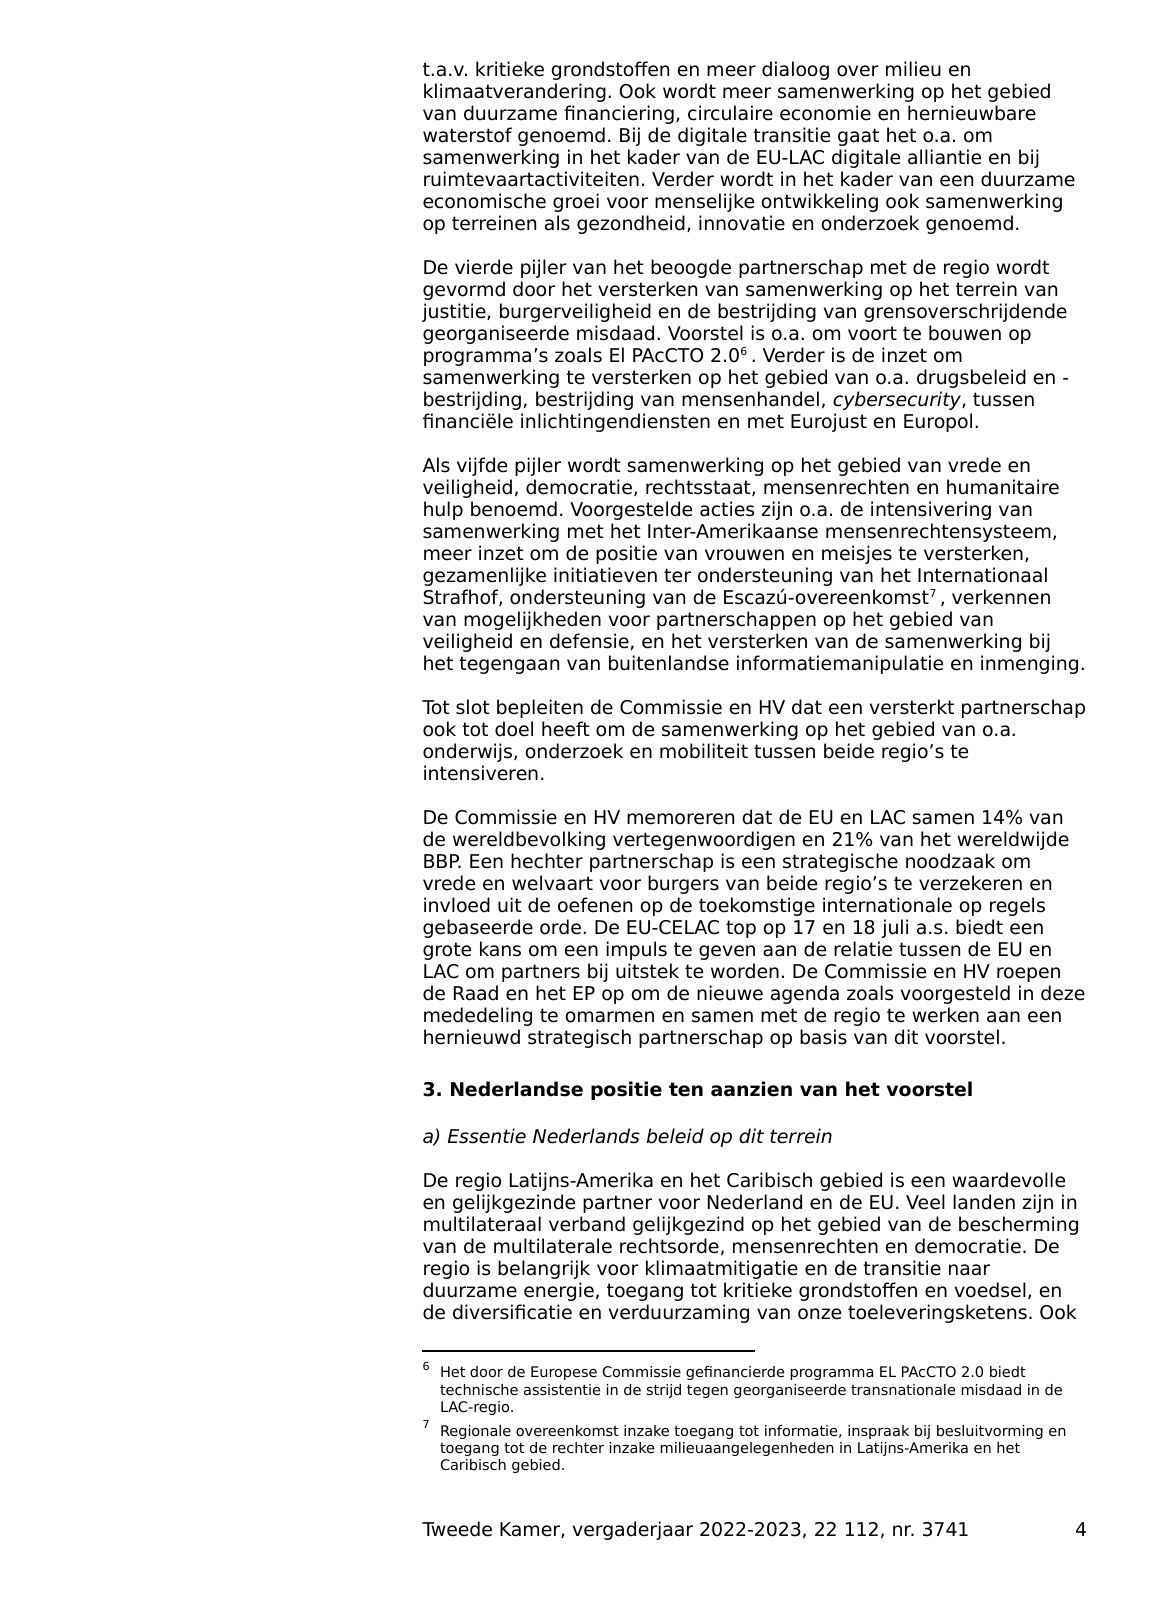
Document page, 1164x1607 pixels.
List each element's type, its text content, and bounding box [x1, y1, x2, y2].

text Tot slot bepleiten de Commissie en HV dat een versterkt partnerschap ook tot doel heeft om de samenwerking op het gebied van o.a. onderwijs, onderzoek en mobiliteit tussen beide regio’s te intensiveren. [422, 697, 1087, 785]
subtitle a) Essentie Nederlands beleid op dit terrein [422, 1126, 1087, 1148]
text De regio Latijns-Amerika en het Caribisch gebied is een waardevolle en gelijkgezinde partner voor Nederland en de EU. Veel landen zijn in multilateraal verband gelijkgezind op het gebied van de bescherming van de multilaterale rechtsorde, mensenrechten en democratie. De regio is belangrijk voor klimaatmitigatie en de transitie naar duurzame energie, toegang tot kritieke grondstoffen en voedsel, en de diversificatie en verduurzaming van onze toeleveringsketens. Ook [422, 1170, 1087, 1324]
text De Commissie en HV memoreren dat de EU en LAC samen 14% van de wereldbevolking vertegenwoordigen en 21% van het wereldwijde BBP. Een hechter partnerschap is een strategische noodzaak om vrede en welvaart voor burgers van beide regio’s te verzekeren en invloed uit de oefenen op de toekomstige internationale op regels gebaseerde orde. De EU-CELAC top op 17 en 18 juli a.s. biedt een grote kans om een impuls te geven aan de relatie tussen de EU en LAC om partners bij uitstek te worden. De Commissie en HV roepen de Raad en het EP op om de nieuwe agenda zoals voorgesteld in deze mededeling te omarmen en samen met de regio te werken aan een hernieuwd strategisch partnerschap op basis van dit voorstel. [422, 807, 1087, 1049]
subtitle 3. Nederlandse positie ten aanzien van het voorstel [422, 1079, 1087, 1101]
text Regionale overeenkomst inzake toegang tot informatie, inspraak bij besluitvorming en toegang tot de rechter inzake milieuaangelegenheden in Latijns-Amerika en het Caribisch gebied. [422, 1418, 1087, 1474]
text Het door de Europese Commissie gefinancierde programma EL PAcCTO 2.0 biedt technische assistentie in de strijd tegen georganiseerde transnationale misdaad in de LAC-regio. [422, 1360, 1087, 1416]
text Als vijfde pijler wordt samenwerking op het gebied van vrede en veiligheid, democratie, rechtsstaat, mensenrechten en humanitaire hulp benoemd. Voorgestelde acties zijn o.a. de intensivering van samenwerking met het Inter-Amerikaanse mensenrechtensysteem, meer inzet om de positie van vrouwen en meisjes te versterken, gezamenlijke initiatieven ter ondersteuning van het Internationaal Strafhof, ondersteuning van de Escazú-overeenkomst, verkennen van mogelijkheden voor partnerschappen op het gebied van veiligheid en defensie, en het versterken van de samenwerking bij het tegengaan van buitenlandse informatiemanipulatie en inmenging. [422, 455, 1087, 675]
text De vierde pijler van het beoogde partnerschap met de regio wordt gevormd door het versterken van samenwerking op het terrein van justitie, burgerveiligheid en de bestrijding van grensoverschrijdende georganiseerde misdaad. Voorstel is o.a. om voort te bouwen op programma’s zoals El PAcCTO 2.0. Verder is de inzet om samenwerking te versterken op het gebied van o.a. drugsbeleid en -bestrijding, bestrijding van mensenhandel, cybersecurity, tussen financiële inlichtingendiensten en met Eurojust en Europol. [422, 257, 1087, 433]
text t.a.v. kritieke grondstoffen en meer dialoog over milieu en klimaatverandering. Ook wordt meer samenwerking op het gebied van duurzame financiering, circulaire economie en hernieuwbare waterstof genoemd. Bij de digitale transitie gaat het o.a. om samenwerking in het kader van de EU-LAC digitale alliantie en bij ruimtevaartactiviteiten. Verder wordt in het kader van een duurzame economische groei voor menselijke ontwikkeling ook samenwerking op terreinen als gezondheid, innovatie en onderzoek genoemd. [422, 59, 1087, 235]
